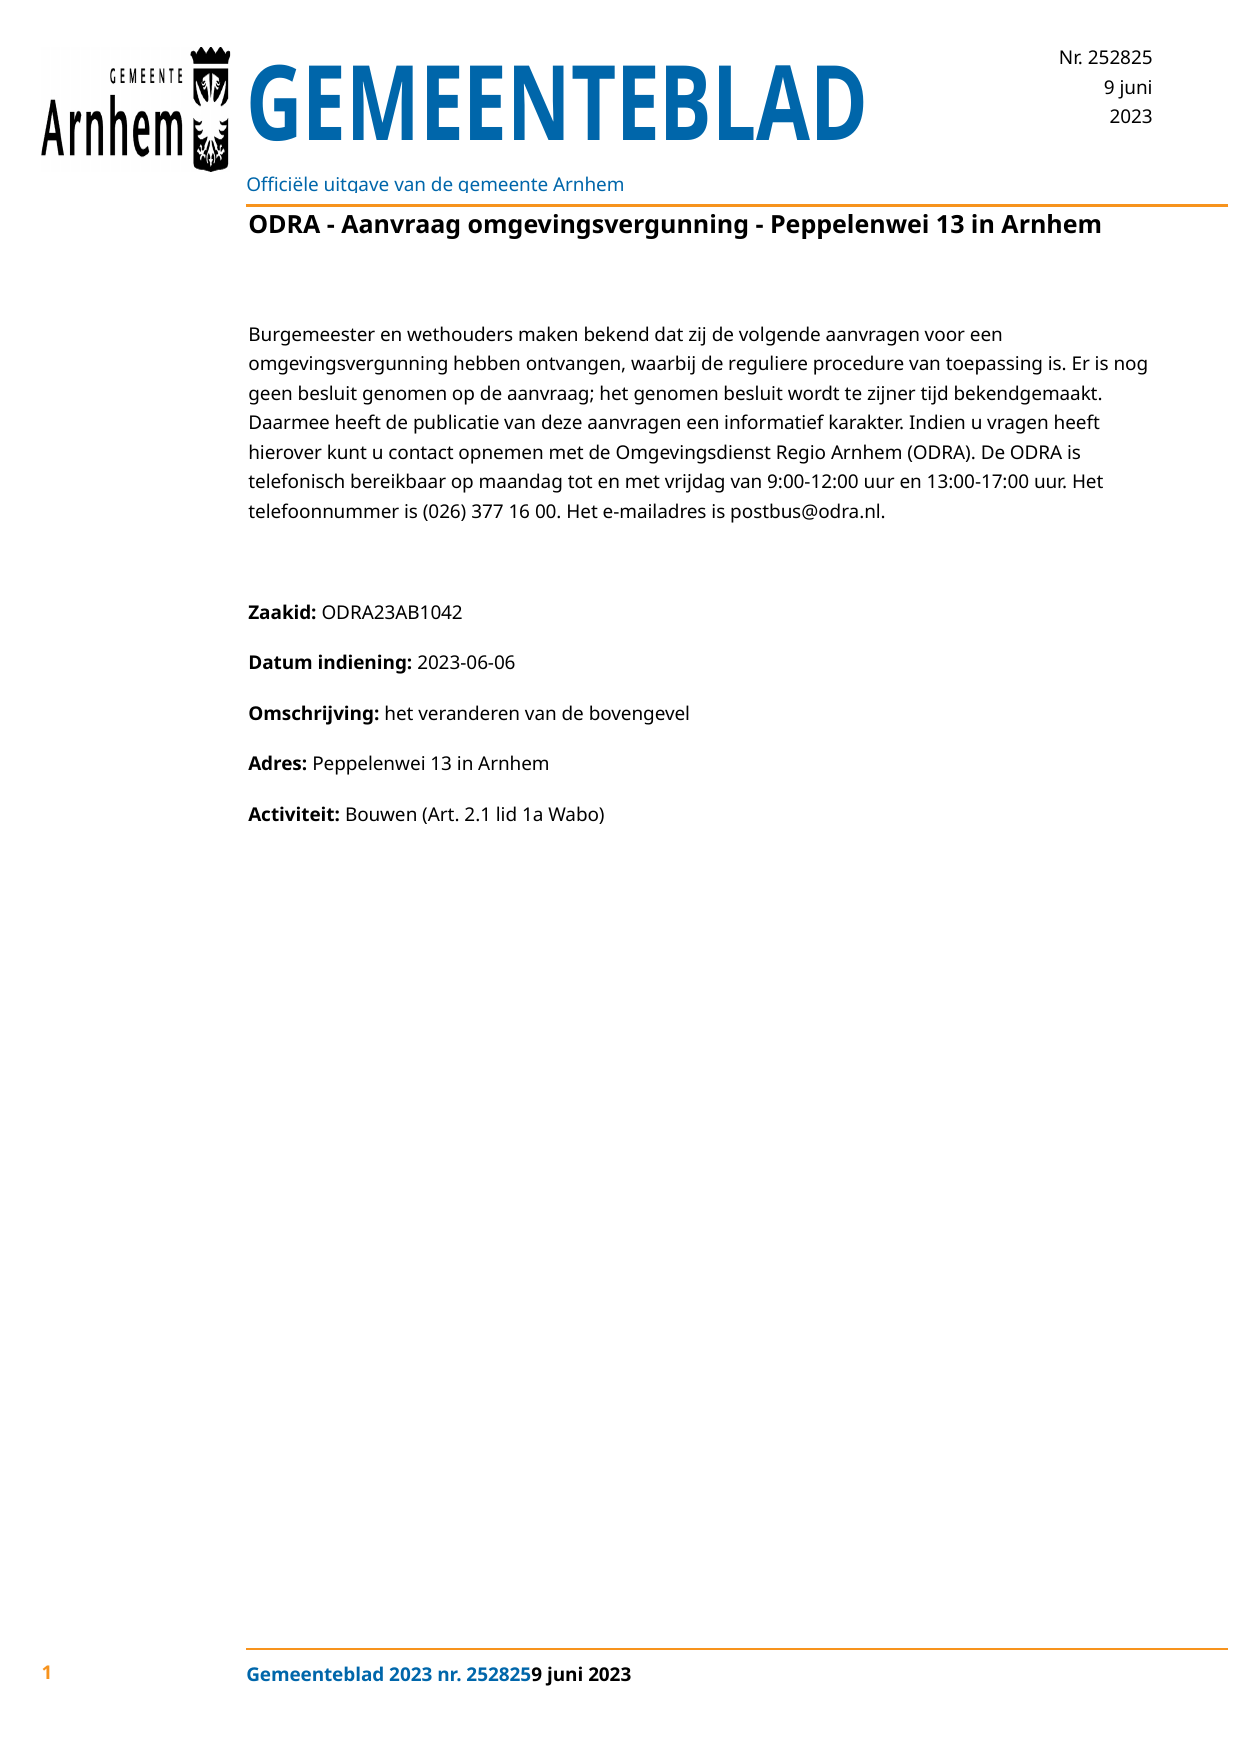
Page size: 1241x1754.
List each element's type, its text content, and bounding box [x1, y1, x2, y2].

text Datum indiening: 2023-06-06 [248, 649, 1152, 675]
text Zaakid: ODRA23AB1042 [248, 599, 1152, 625]
text ODRA - Aanvraag omgevingsvergunning - Peppelenwei 13 in Arnhem [248, 207, 1152, 241]
text Burgemeester en wethouders maken bekend dat zij de volgende aanvragen voor een omgevingsvergunning hebben ontvangen, waarbij de reguliere procedure van toepassing is. Er is nog geen besluit genomen op de aanvraag; het genomen besluit wordt te zijner tijd bekendgemaakt. Daarmee heeft de publicatie van deze aanvragen een informatief karakter. Indien u vragen heeft hierover kunt u contact opnemen met de Omgevingsdienst Regio Arnhem (ODRA). De ODRA is telefonisch bereikbaar op maandag tot en met vrijdag van 9:00-12:00 uur en 13:00-17:00 uur. Het telefoonnummer is (026) 377 16 00. Het e-mailadres is postbus@odra.nl. [248, 321, 1152, 524]
text Omschrijving: het veranderen van de bovengevel [248, 700, 1152, 726]
picture [41, 47, 231, 172]
text Activiteit: Bouwen (Art. 2.1 lid 1a Wabo) [248, 801, 1152, 826]
text Adres: Peppelenwei 13 in Arnhem [248, 750, 1152, 776]
